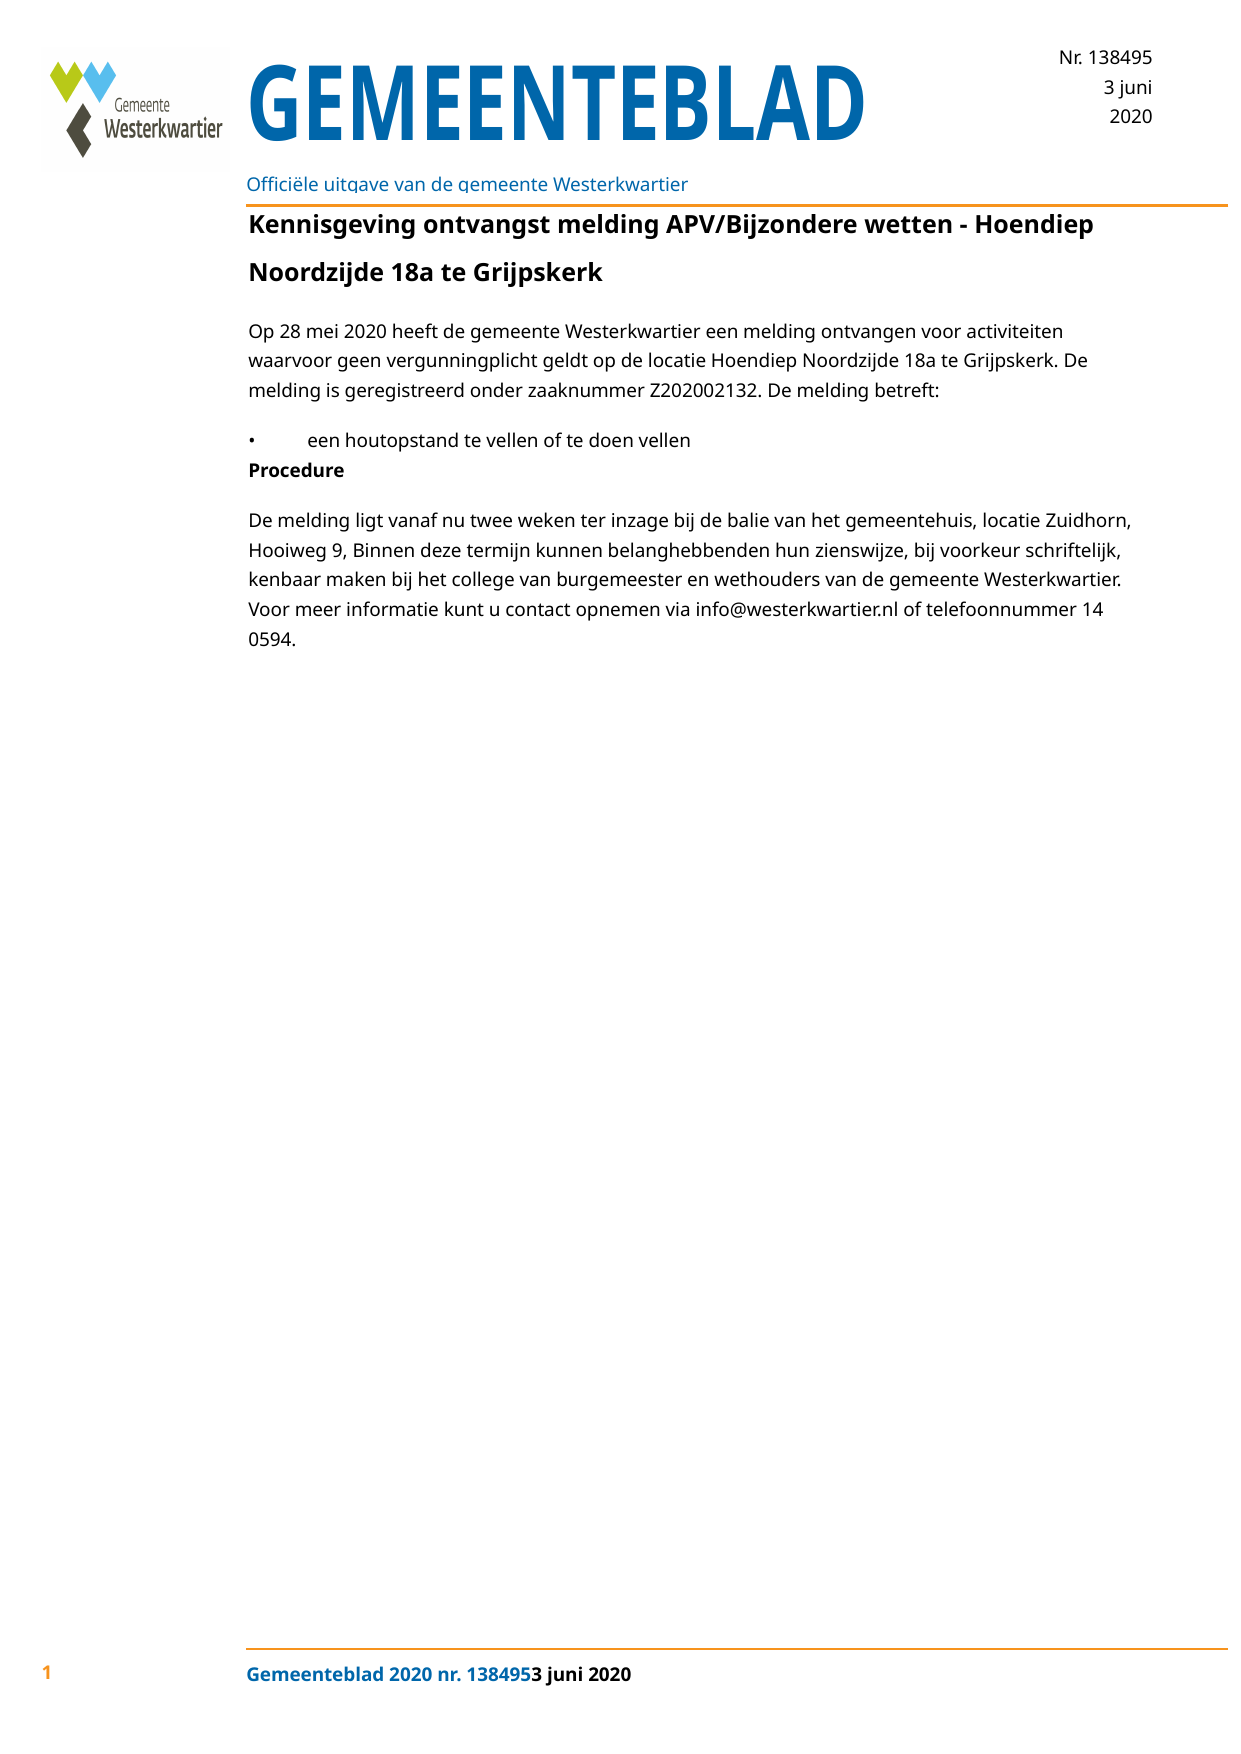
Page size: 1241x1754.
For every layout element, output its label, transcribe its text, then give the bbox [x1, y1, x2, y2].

text Procedure [248, 457, 1152, 483]
picture [41, 47, 231, 172]
list een houtopstand te vellen of te doen vellen [248, 427, 1152, 453]
text Op 28 mei 2020 heeft de gemeente Westerkwartier een melding ontvangen voor activiteiten waarvoor geen vergunningplicht geldt op de locatie Hoendiep Noordzijde 18a te Grijpskerk. De melding is geregistreerd onder zaaknummer Z202002132. De melding betreft: [248, 318, 1152, 403]
text Kennisgeving ontvangst melding APV/Bijzondere wetten - Hoendiep Noordzijde 18a te Grijpskerk [248, 207, 1152, 288]
text De melding ligt vanaf nu twee weken ter inzage bij de balie van het gemeentehuis, locatie Zuidhorn, Hooiweg 9, Binnen deze termijn kunnen belanghebbenden hun zienswijze, bij voorkeur schriftelijk, kenbaar maken bij het college van burgemeester en wethouders van de gemeente Westerkwartier. Voor meer informatie kunt u contact opnemen via info@westerkwartier.nl of telefoonnummer 14 0594. [248, 507, 1152, 652]
